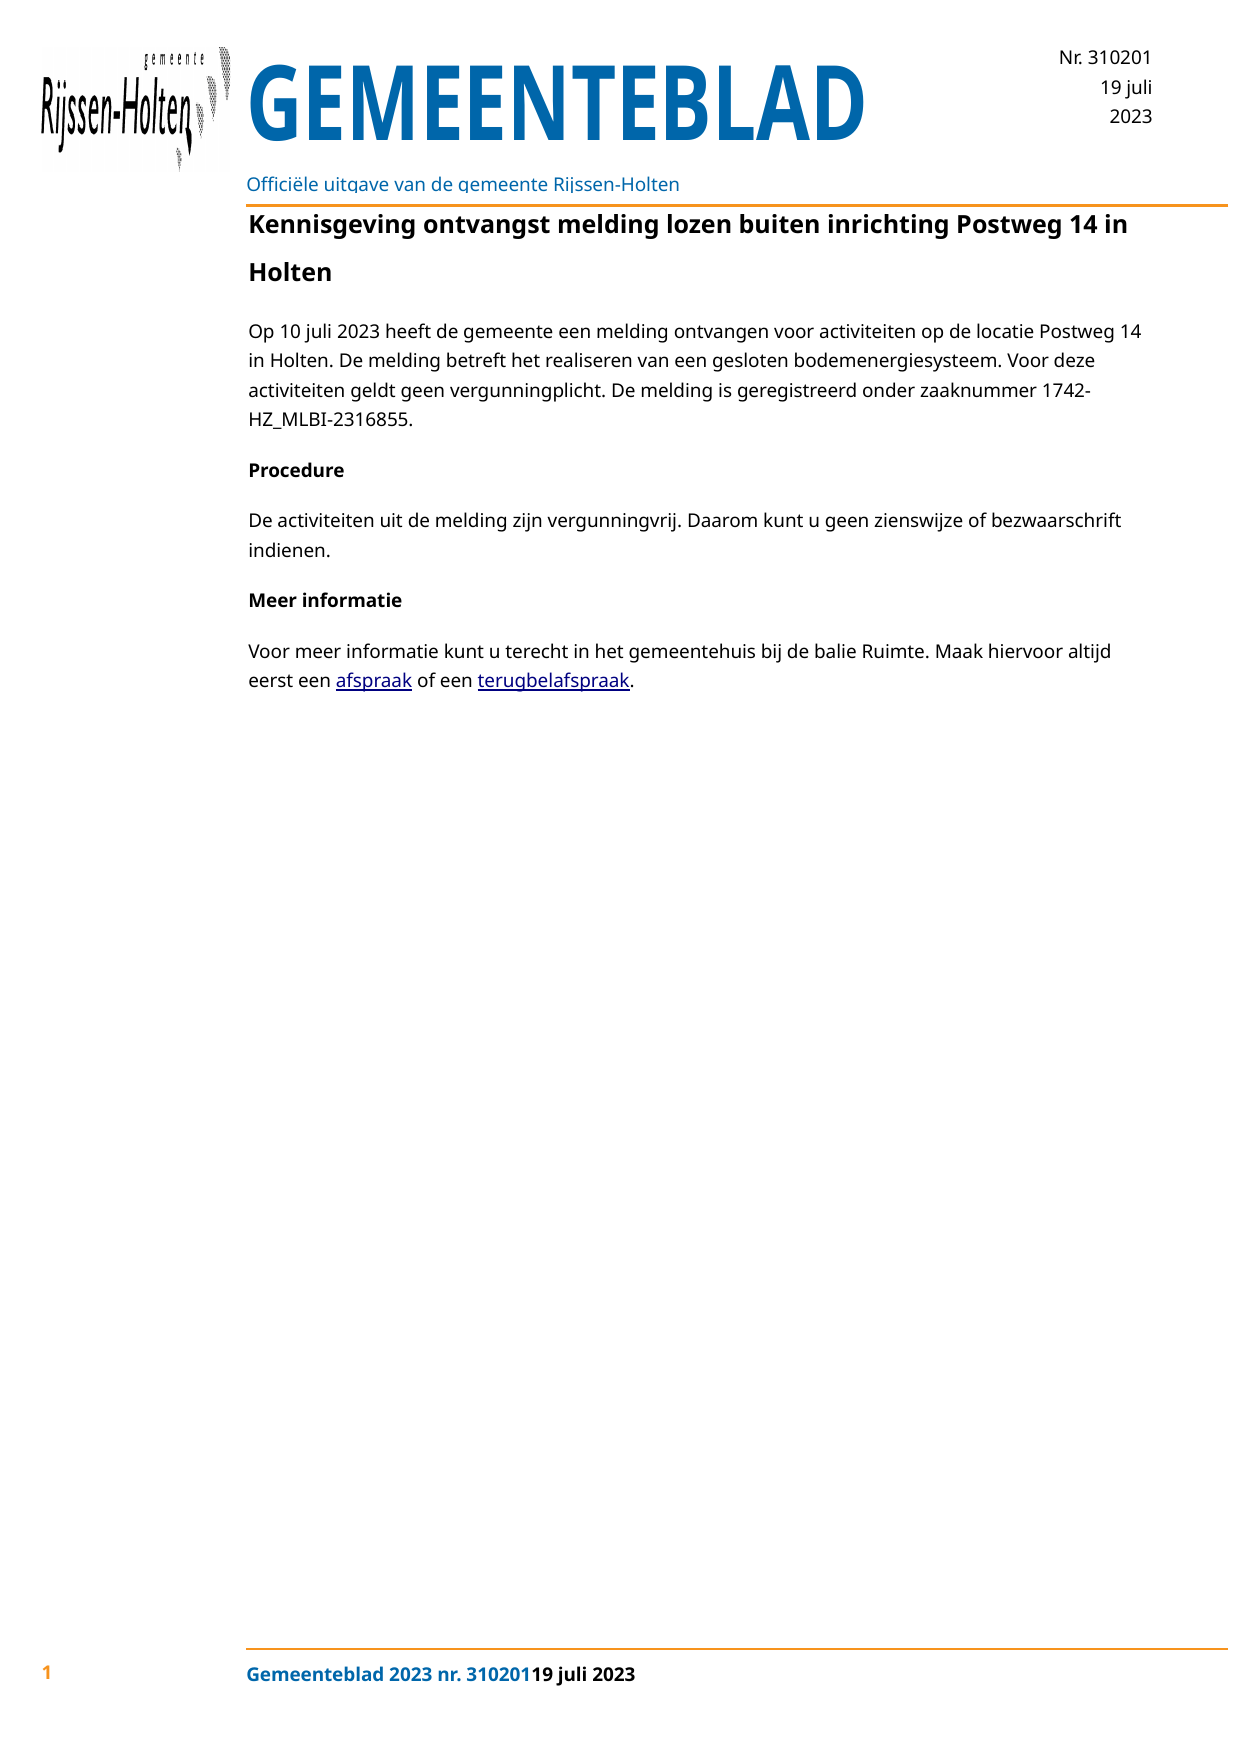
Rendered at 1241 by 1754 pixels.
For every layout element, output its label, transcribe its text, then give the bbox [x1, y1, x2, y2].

text De activiteiten uit de melding zijn vergunningvrij. Daarom kunt u geen zienswijze of bezwaarschrift indienen. [248, 507, 1152, 563]
text Procedure [248, 457, 1152, 483]
text Kennisgeving ontvangst melding lozen buiten inrichting Postweg 14 in Holten [248, 207, 1152, 288]
picture [41, 47, 231, 172]
text Meer informatie [248, 587, 1152, 613]
text Op 10 juli 2023 heeft de gemeente een melding ontvangen voor activiteiten op de locatie Postweg 14 in Holten. De melding betreft het realiseren van een gesloten bodemenergiesysteem. Voor deze activiteiten geldt geen vergunningplicht. De melding is geregistreerd onder zaaknummer 1742-HZ_MLBI-2316855. [248, 318, 1152, 432]
text Voor meer informatie kunt u terecht in het gemeentehuis bij de balie Ruimte. Maak hiervoor altijd eerst een afspraak of een terugbelafspraak. [248, 638, 1152, 693]
